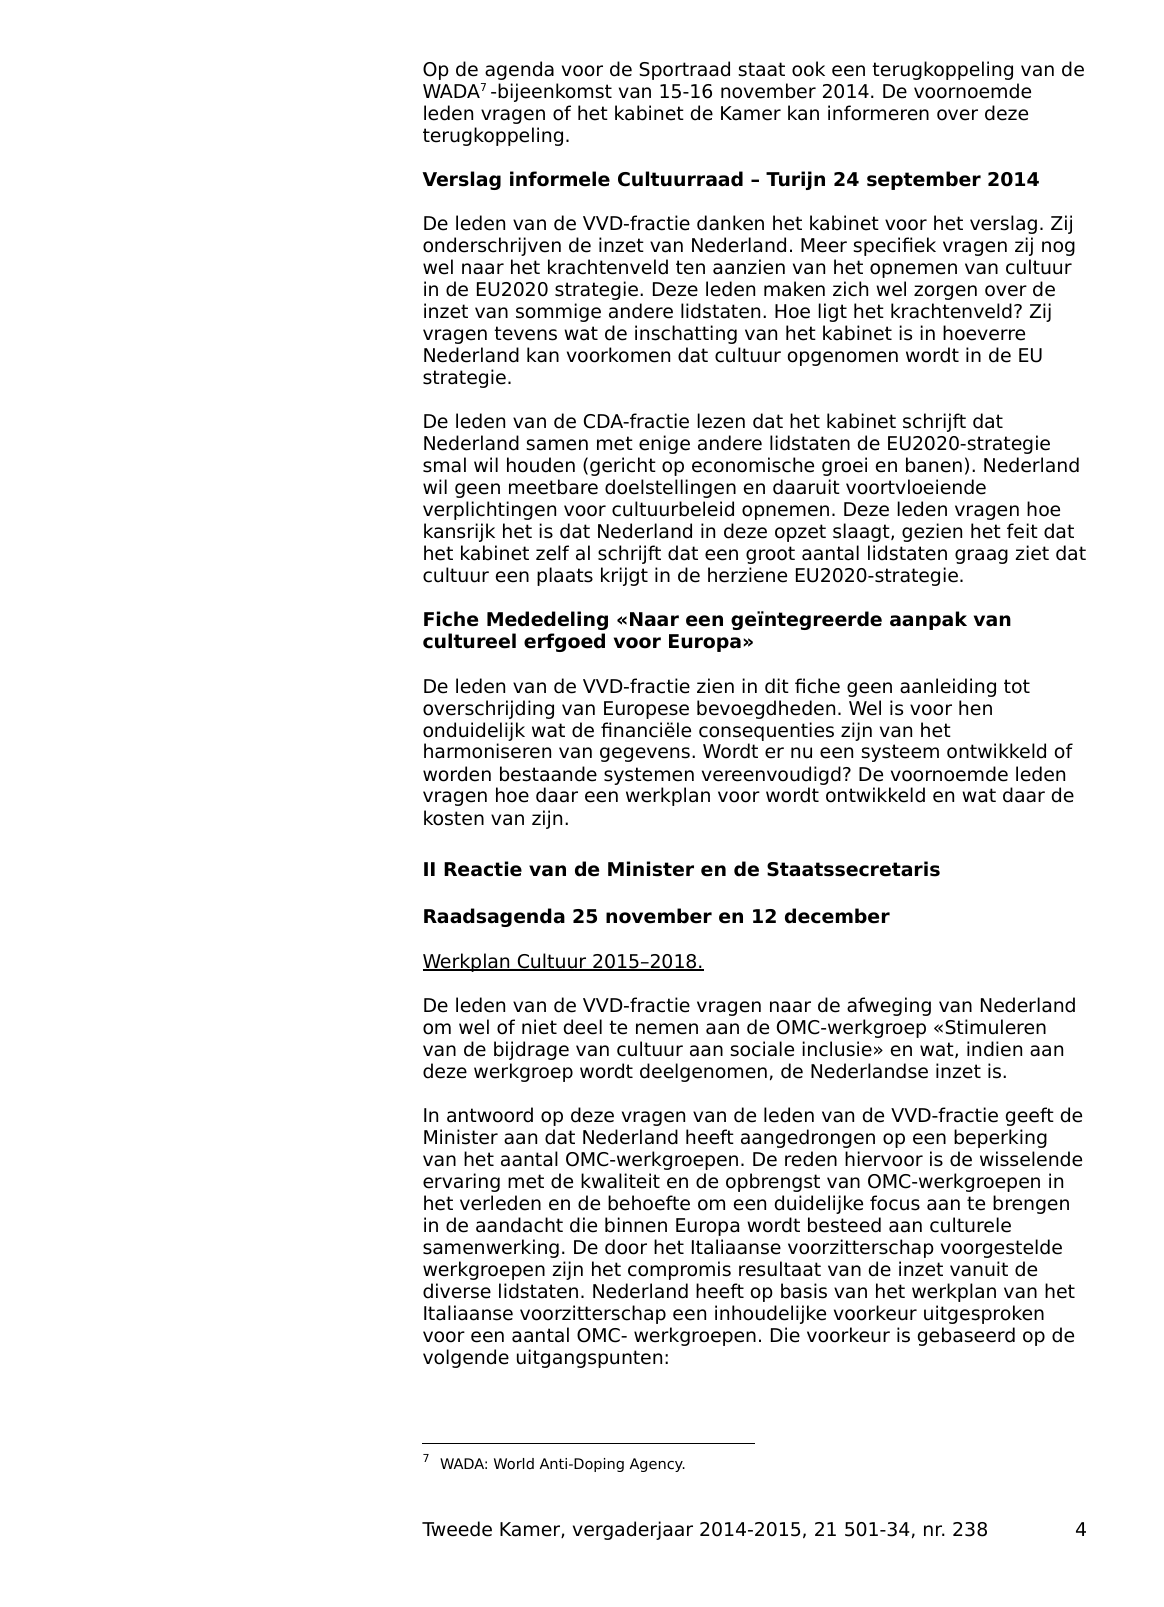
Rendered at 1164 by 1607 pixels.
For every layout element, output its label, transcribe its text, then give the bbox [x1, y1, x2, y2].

text De leden van de VVD-fractie zien in dit fiche geen aanleiding tot overschrijding van Europese bevoegdheden. Wel is voor hen onduidelijk wat de financiële consequenties zijn van het harmoniseren van gegevens. Wordt er nu een systeem ontwikkeld of worden bestaande systemen vereenvoudigd? De voornoemde leden vragen hoe daar een werkplan voor wordt ontwikkeld en wat daar de kosten van zijn. [422, 676, 1087, 829]
text WADA: World Anti-Doping Agency. [422, 1452, 1087, 1474]
text De leden van de CDA-fractie lezen dat het kabinet schrijft dat Nederland samen met enige andere lidstaten de EU2020-strategie smal wil houden (gericht op economische groei en banen). Nederland wil geen meetbare doelstellingen en daaruit voortvloeiende verplichtingen voor cultuurbeleid opnemen. Deze leden vragen hoe kansrijk het is dat Nederland in deze opzet slaagt, gezien het feit dat het kabinet zelf al schrijft dat een groot aantal lidstaten graag ziet dat cultuur een plaats krijgt in de herziene EU2020-strategie. [422, 411, 1087, 587]
text De leden van de VVD-fractie danken het kabinet voor het verslag. Zij onderschrijven de inzet van Nederland. Meer specifiek vragen zij nog wel naar het krachtenveld ten aanzien van het opnemen van cultuur in de EU2020 strategie. Deze leden maken zich wel zorgen over de inzet van sommige andere lidstaten. Hoe ligt het krachtenveld? Zij vragen tevens wat de inschatting van het kabinet is in hoeverre Nederland kan voorkomen dat cultuur opgenomen wordt in de EU strategie. [422, 213, 1087, 389]
text In antwoord op deze vragen van de leden van de VVD-fractie geeft de Minister aan dat Nederland heeft aangedrongen op een beperking van het aantal OMC-werkgroepen. De reden hiervoor is de wisselende ervaring met de kwaliteit en de opbrengst van OMC-werkgroepen in het verleden en de behoefte om een duidelijke focus aan te brengen in de aandacht die binnen Europa wordt besteed aan culturele samenwerking. De door het Italiaanse voorzitterschap voorgestelde werkgroepen zijn het compromis resultaat van de inzet vanuit de diverse lidstaten. Nederland heeft op basis van het werkplan van het Italiaanse voorzitterschap een inhoudelijke voorkeur uitgesproken voor een aantal OMC- werkgroepen. Die voorkeur is gebaseerd op de volgende uitgangspunten: [422, 1105, 1087, 1368]
text De leden van de VVD-fractie vragen naar de afweging van Nederland om wel of niet deel te nemen aan de OMC-werkgroep «Stimuleren van de bijdrage van cultuur aan sociale inclusie» en wat, indien aan deze werkgroep wordt deelgenomen, de Nederlandse inzet is. [422, 995, 1087, 1083]
subtitle II Reactie van de Minister en de Staatssecretaris [422, 859, 1087, 881]
text Op de agenda voor de Sportraad staat ook een terugkoppeling van de WADA-bijeenkomst van 15-16 november 2014. De voornoemde leden vragen of het kabinet de Kamer kan informeren over deze terugkoppeling. [422, 59, 1087, 147]
subtitle Verslag informele Cultuurraad – Turijn 24 september 2014 [422, 169, 1087, 191]
subtitle Fiche Mededeling «Naar een geïntegreerde aanpak van cultureel erfgoed voor Europa» [422, 609, 1087, 653]
subtitle Raadsagenda 25 november en 12 december [422, 906, 1087, 928]
subtitle Werkplan Cultuur 2015–2018. [422, 951, 1087, 972]
